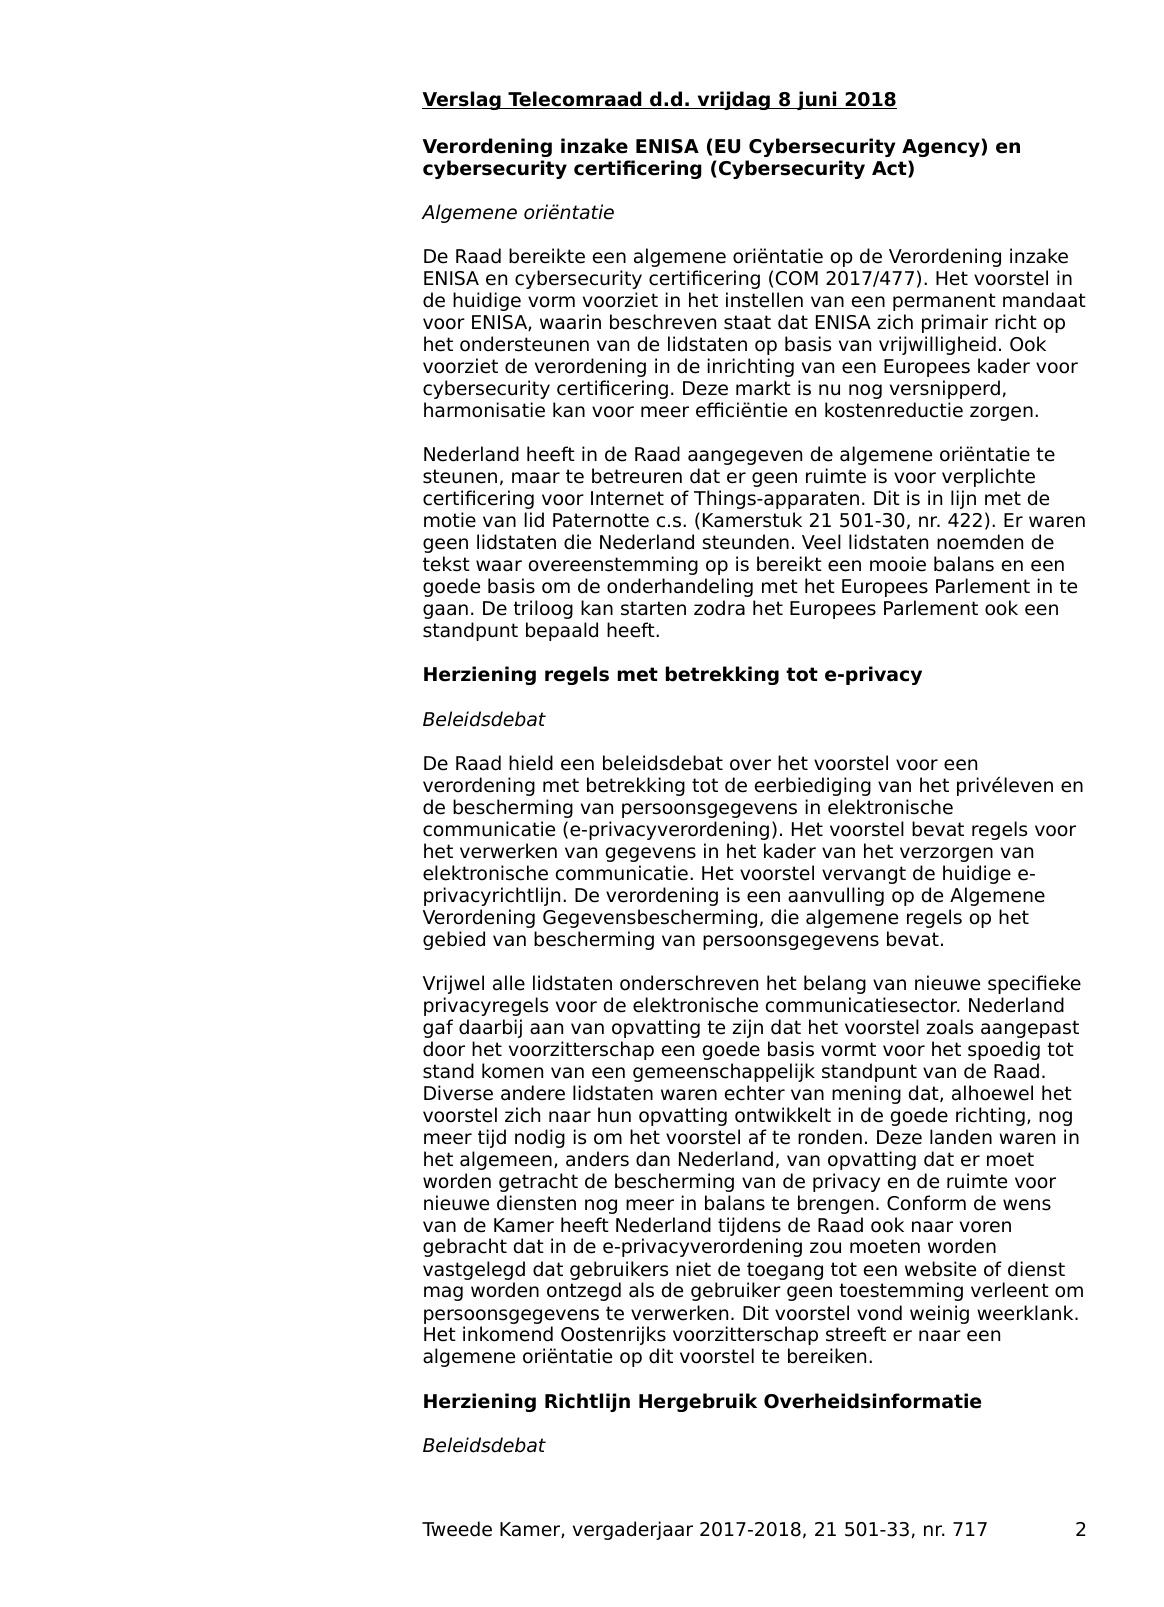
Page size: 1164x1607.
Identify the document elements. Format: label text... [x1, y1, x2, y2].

subtitle Verordening inzake ENISA (EU Cybersecurity Agency) en cybersecurity certificering (Cybersecurity Act) [422, 136, 1087, 180]
text Nederland heeft in de Raad aangegeven de algemene oriëntatie te steunen, maar te betreuren dat er geen ruimte is voor verplichte certificering voor Internet of Things-apparaten. Dit is in lijn met de motie van lid Paternotte c.s. (Kamerstuk 21 501-30, nr. 422). Er waren geen lidstaten die Nederland steunden. Veel lidstaten noemden de tekst waar overeenstemming op is bereikt een mooie balans en een goede basis om de onderhandeling met het Europees Parlement in te gaan. De triloog kan starten zodra het Europees Parlement ook een standpunt bepaald heeft. [422, 444, 1087, 642]
text Het inkomend Oostenrijks voorzitterschap streeft er naar een algemene oriëntatie op dit voorstel te bereiken. [422, 1324, 1087, 1368]
subtitle Verslag Telecomraad d.d. vrijdag 8 juni 2018 [422, 89, 1087, 111]
text Beleidsdebat [422, 708, 1087, 731]
subtitle Herziening Richtlijn Hergebruik Overheidsinformatie [422, 1391, 1087, 1412]
text Vrijwel alle lidstaten onderschreven het belang van nieuwe specifieke privacyregels voor de elektronische communicatiesector. Nederland gaf daarbij aan van opvatting te zijn dat het voorstel zoals aangepast door het voorzitterschap een goede basis vormt voor het spoedig tot stand komen van een gemeenschappelijk standpunt van de Raad. Diverse andere lidstaten waren echter van mening dat, alhoewel het voorstel zich naar hun opvatting ontwikkelt in de goede richting, nog meer tijd nodig is om het voorstel af te ronden. Deze landen waren in het algemeen, anders dan Nederland, van opvatting dat er moet worden getracht de bescherming van de privacy en de ruimte voor nieuwe diensten nog meer in balans te brengen. Conform de wens van de Kamer heeft Nederland tijdens de Raad ook naar voren gebracht dat in de e-privacyverordening zou moeten worden vastgelegd dat gebruikers niet de toegang tot een website of dienst mag worden ontzegd als de gebruiker geen toestemming verleent om persoonsgegevens te verwerken. Dit voorstel vond weinig weerklank. [422, 973, 1087, 1324]
text Algemene oriëntatie [422, 202, 1087, 224]
text Beleidsdebat [422, 1435, 1087, 1457]
subtitle Herziening regels met betrekking tot e-privacy [422, 664, 1087, 686]
text De Raad bereikte een algemene oriëntatie op de Verordening inzake ENISA en cybersecurity certificering (COM 2017/477). Het voorstel in de huidige vorm voorziet in het instellen van een permanent mandaat voor ENISA, waarin beschreven staat dat ENISA zich primair richt op het ondersteunen van de lidstaten op basis van vrijwilligheid. Ook voorziet de verordening in de inrichting van een Europees kader voor cybersecurity certificering. Deze markt is nu nog versnipperd, harmonisatie kan voor meer efficiëntie en kostenreductie zorgen. [422, 246, 1087, 422]
text De Raad hield een beleidsdebat over het voorstel voor een verordening met betrekking tot de eerbiediging van het privéleven en de bescherming van persoonsgegevens in elektronische communicatie (e-privacyverordening). Het voorstel bevat regels voor het verwerken van gegevens in het kader van het verzorgen van elektronische communicatie. Het voorstel vervangt de huidige e-privacyrichtlijn. De verordening is een aanvulling op de Algemene Verordening Gegevensbescherming, die algemene regels op het gebied van bescherming van persoonsgegevens bevat. [422, 753, 1087, 951]
